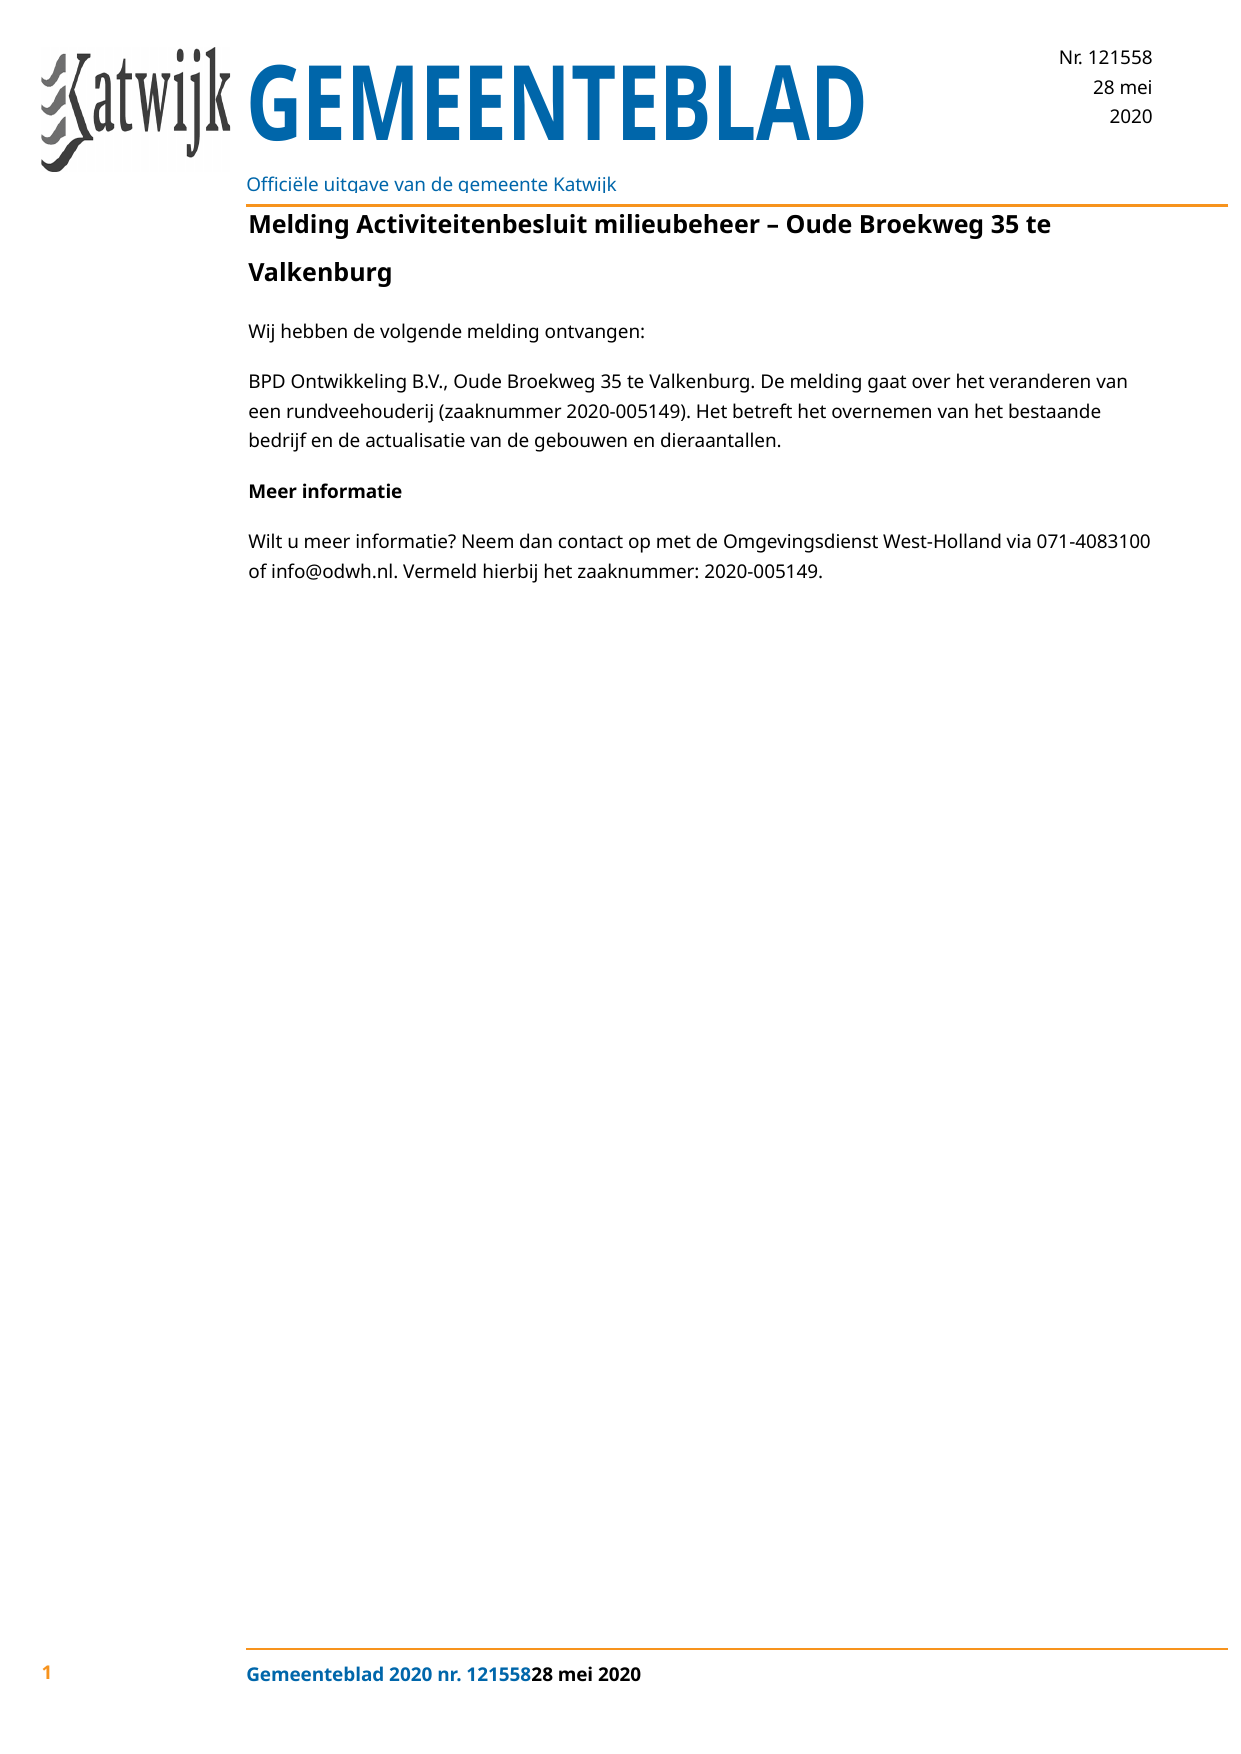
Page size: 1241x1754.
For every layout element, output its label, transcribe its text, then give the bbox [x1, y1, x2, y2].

picture [41, 47, 231, 172]
text Meer informatie [248, 478, 1152, 504]
text Wij hebben de volgende melding ontvangen: [248, 318, 1152, 344]
text BPD Ontwikkeling B.V., Oude Broekweg 35 te Valkenburg. De melding gaat over het veranderen van een rundveehouderij (zaaknummer 2020-005149). Het betreft het overnemen van het bestaande bedrijf en de actualisatie van de gebouwen en dieraantallen. [248, 368, 1152, 453]
text Melding Activiteitenbesluit milieubeheer – Oude Broekweg 35 te Valkenburg [248, 207, 1152, 288]
text Wilt u meer informatie? Neem dan contact op met de Omgevingsdienst West-Holland via 071‑4083100 of info@odwh.nl. Vermeld hierbij het zaaknummer: 2020-005149. [248, 528, 1152, 584]
